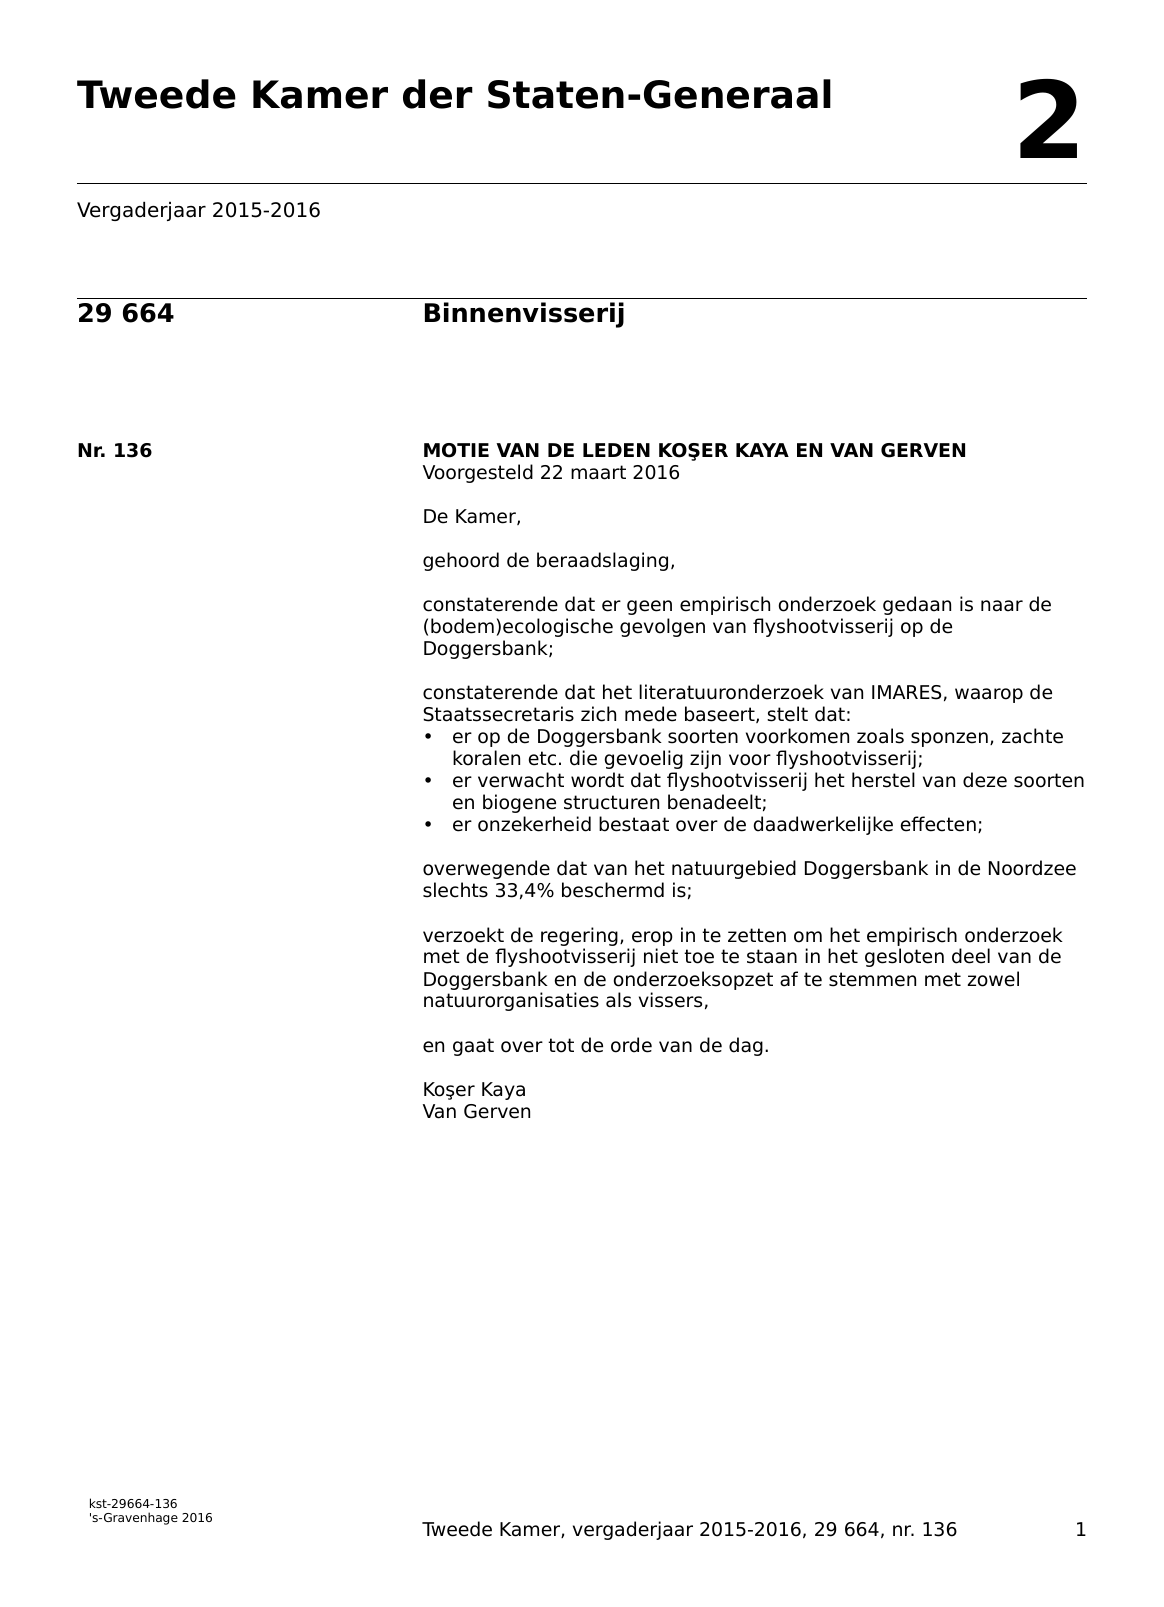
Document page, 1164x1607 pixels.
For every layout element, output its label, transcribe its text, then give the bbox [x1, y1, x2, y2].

text en gaat over tot de orde van de dag. [422, 1034, 1087, 1057]
subtitle 29 664 Binnenvisserij [77, 299, 1087, 329]
text kst-29664-136 [88, 1497, 323, 1511]
text 's-Gravenhage 2016 [88, 1511, 323, 1525]
text gehoord de beraadslaging, [422, 550, 1087, 572]
text constaterende dat het literatuuronderzoek van IMARES, waarop de Staatssecretaris zich mede baseert, stelt dat: [422, 682, 1087, 726]
text • er verwacht wordt dat flyshootvisserij het herstel van deze soorten en biogene structuren benadeelt; [422, 770, 1087, 814]
text verzoekt de regering, erop in te zetten om het empirisch onderzoek met de flyshootvisserij niet toe te staan in het gesloten deel van de Doggersbank en de onderzoeksopzet af te stemmen met zowel natuurorganisaties als vissers, [422, 924, 1087, 1012]
text De Kamer, [422, 506, 1087, 528]
text overwegende dat van het natuurgebied Doggersbank in de Noordzee slechts 33,4% beschermd is; [422, 858, 1087, 902]
table_header 2 [886, 59, 1087, 183]
text • er onzekerheid bestaat over de daadwerkelijke effecten; [422, 814, 1087, 836]
table_header Tweede Kamer der Staten-Generaal [77, 59, 886, 183]
text Voorgesteld 22 maart 2016 [422, 462, 1087, 484]
subtitle Nr. 136 MOTIE VAN DE LEDEN KOŞER KAYA EN VAN GERVEN [77, 440, 1087, 462]
text constaterende dat er geen empirisch onderzoek gedaan is naar de (bodem)ecologische gevolgen van flyshootvisserij op de Doggersbank; [422, 594, 1087, 660]
text Koşer Kaya [422, 1079, 1087, 1101]
table_cell Vergaderjaar 2015-2016 [77, 184, 1087, 298]
text • er op de Doggersbank soorten voorkomen zoals sponzen, zachte koralen etc. die gevoelig zijn voor flyshootvisserij; [422, 726, 1087, 770]
text Van Gerven [422, 1101, 1087, 1123]
